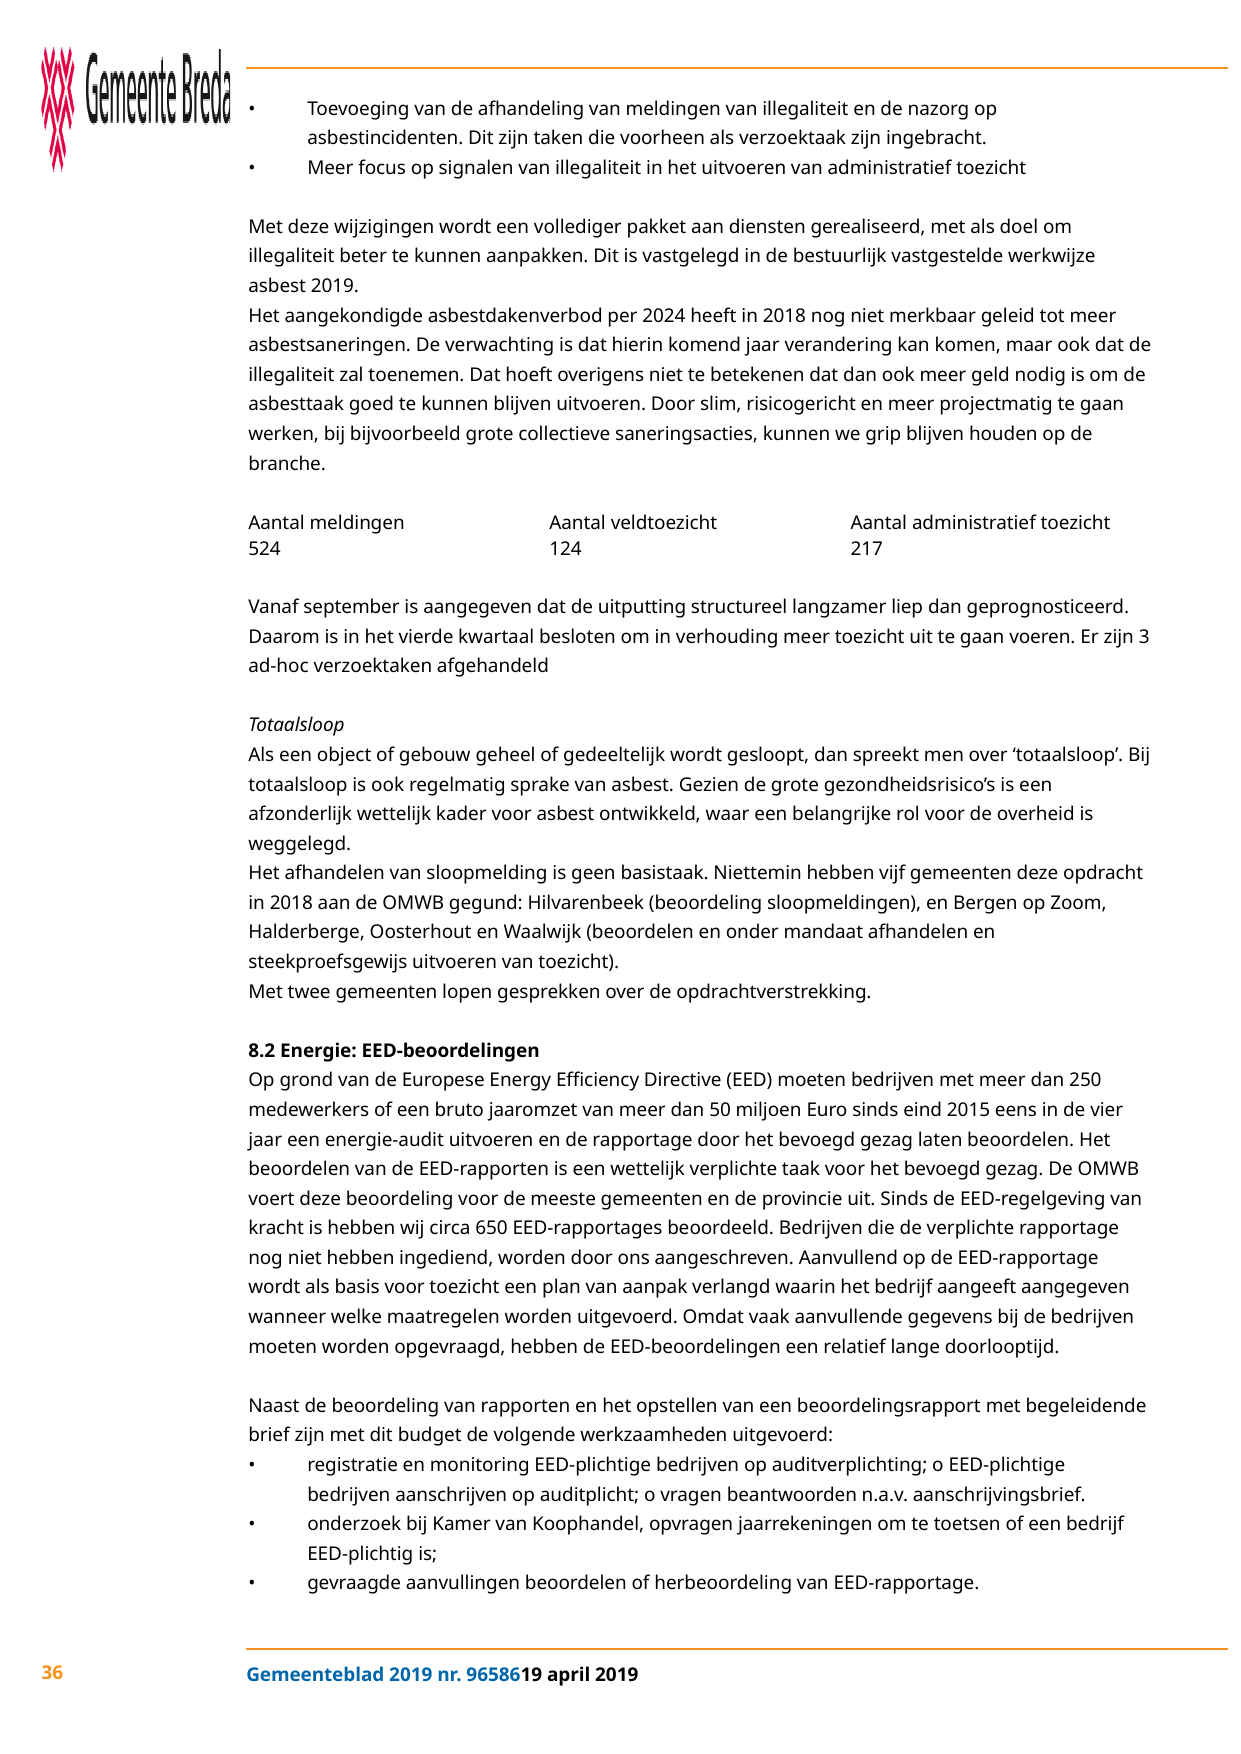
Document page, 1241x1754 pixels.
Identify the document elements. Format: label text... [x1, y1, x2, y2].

list registratie en monitoring EED-plichtige bedrijven op auditverplichting; o EED-plichtige bedrijven aanschrijven op auditplicht; o vragen beantwoorden n.a.v. aanschrijvingsbrief. [248, 1451, 1152, 1507]
table_cell 217 [850, 535, 1152, 561]
text Naast de beoordeling van rapporten en het opstellen van een beoordelingsrapport met begeleidende brief zijn met dit budget de volgende werkzaamheden uitgevoerd: [248, 1392, 1152, 1447]
list gevraagde aanvullingen beoordelen of herbeoordeling van EED-rapportage. [248, 1569, 1152, 1595]
table_cell 524 [248, 535, 549, 561]
list Toevoeging van de afhandeling van meldingen van illegaliteit en de nazorg op asbestincidenten. Dit zijn taken die voorheen als verzoektaak zijn ingebracht. [248, 95, 1152, 150]
text Totaalsloop [248, 712, 1152, 737]
list onderzoek bij Kamer van Koophandel, opvragen jaarrekeningen om te toetsen of een bedrijf EED-plichtig is; [248, 1510, 1152, 1566]
list Meer focus op signalen van illegaliteit in het uitvoeren van administratief toezicht [248, 154, 1152, 180]
text 8.2 Energie: EED-beoordelingen [248, 1037, 1152, 1063]
table_header Aantal meldingen [248, 509, 549, 535]
text Het afhandelen van sloopmelding is geen basistaak. Niettemin hebben vijf gemeenten deze opdracht in 2018 aan de OMWB gegund: Hilvarenbeek (beoordeling sloopmeldingen), en Bergen op Zoom, Halderberge, Oosterhout en Waalwijk (beoordelen en onder mandaat afhandelen en steekproefsgewijs uitvoeren van toezicht). [248, 859, 1152, 974]
table_header Aantal administratief toezicht [850, 509, 1152, 535]
text Als een object of gebouw geheel of gedeeltelijk wordt gesloopt, dan spreekt men over ‘totaalsloop’. Bij totaalsloop is ook regelmatig sprake van asbest. Gezien de grote gezondheidsrisico’s is een afzonderlijk wettelijk kader voor asbest ontwikkeld, waar een belangrijke rol voor de overheid is weggelegd. [248, 741, 1152, 856]
text Met twee gemeenten lopen gesprekken over de opdrachtverstrekking. [248, 978, 1152, 1004]
table_header Aantal veldtoezicht [549, 509, 850, 535]
table_cell 124 [549, 535, 850, 561]
text Op grond van de Europese Energy Efficiency Directive (EED) moeten bedrijven met meer dan 250 medewerkers of een bruto jaaromzet van meer dan 50 miljoen Euro sinds eind 2015 eens in de vier jaar een energie-audit uitvoeren en de rapportage door het bevoegd gezag laten beoordelen. Het beoordelen van de EED-rapporten is een wettelijk verplichte taak voor het bevoegd gezag. De OMWB voert deze beoordeling voor de meeste gemeenten en de provincie uit. Sinds de EED-regelgeving van kracht is hebben wij circa 650 EED-rapportages beoordeeld. Bedrijven die de verplichte rapportage nog niet hebben ingediend, worden door ons aangeschreven. Aanvullend op de EED-rapportage wordt als basis voor toezicht een plan van aanpak verlangd waarin het bedrijf aangeeft aangegeven wanneer welke maatregelen worden uitgevoerd. Omdat vaak aanvullende gegevens bij de bedrijven moeten worden opgevraagd, hebben de EED-beoordelingen een relatief lange doorlooptijd. [248, 1067, 1152, 1359]
text Met deze wijzigingen wordt een vollediger pakket aan diensten gerealiseerd, met als doel om illegaliteit beter te kunnen aanpakken. Dit is vastgelegd in de bestuurlijk vastgestelde werkwijze asbest 2019. [248, 213, 1152, 298]
picture [41, 47, 231, 172]
text Het aangekondigde asbestdakenverbod per 2024 heeft in 2018 nog niet merkbaar geleid tot meer asbestsaneringen. De verwachting is dat hierin komend jaar verandering kan komen, maar ook dat de illegaliteit zal toenemen. Dat hoeft overigens niet te betekenen dat dan ook meer geld nodig is om de asbesttaak goed te kunnen blijven uitvoeren. Door slim, risicogericht en meer projectmatig te gaan werken, bij bijvoorbeeld grote collectieve saneringsacties, kunnen we grip blijven houden op de branche. [248, 302, 1152, 476]
text Vanaf september is aangegeven dat de uitputting structureel langzamer liep dan geprognosticeerd. Daarom is in het vierde kwartaal besloten om in verhouding meer toezicht uit te gaan voeren. Er zijn 3 ad-hoc verzoektaken afgehandeld [248, 593, 1152, 678]
